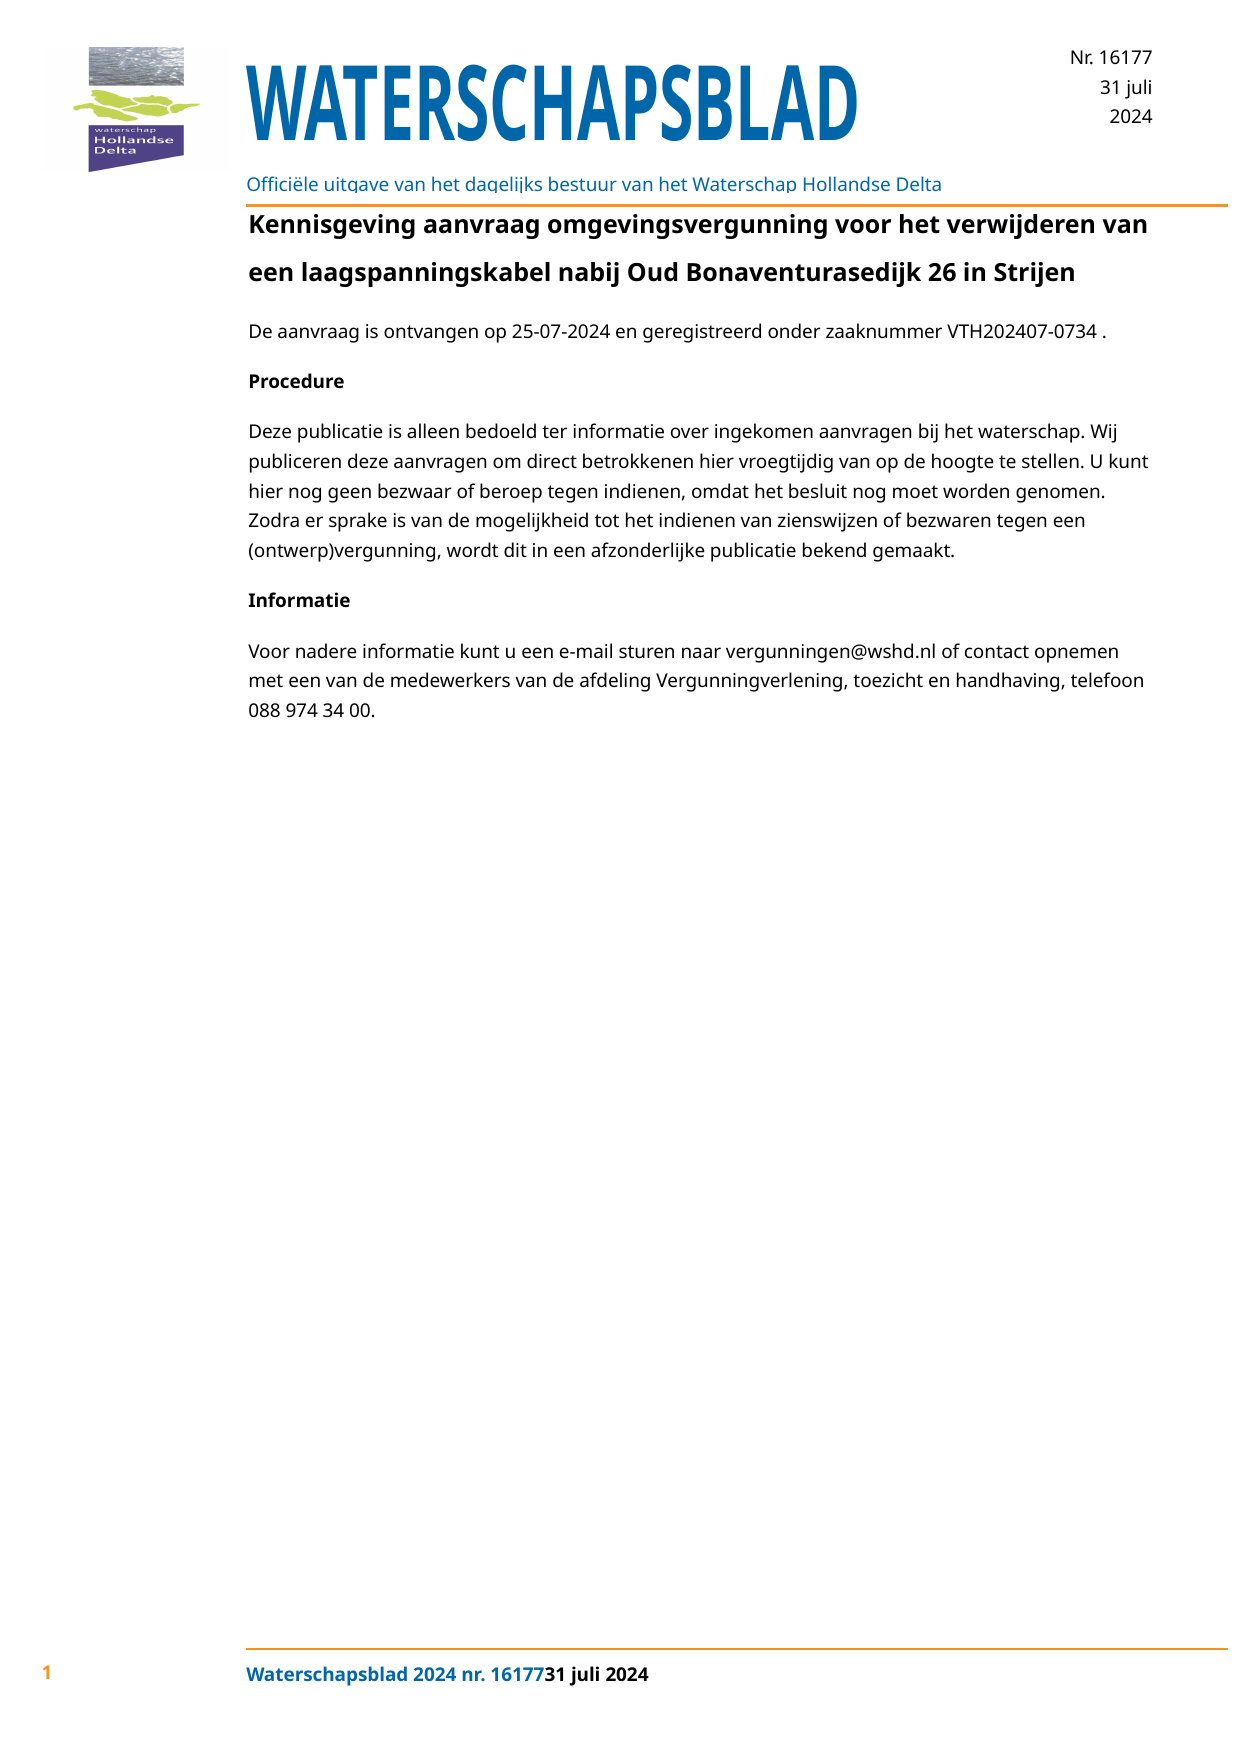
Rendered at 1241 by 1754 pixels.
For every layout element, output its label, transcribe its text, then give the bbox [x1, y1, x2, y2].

text De aanvraag is ontvangen op 25-07-2024 en geregistreerd onder zaaknummer VTH202407-0734 . [248, 318, 1152, 344]
text Procedure [248, 368, 1152, 394]
text Informatie [248, 587, 1152, 613]
text Kennisgeving aanvraag omgevingsvergunning voor het verwijderen van een laagspanningskabel nabij Oud Bonaventurasedijk 26 in Strijen [248, 207, 1152, 288]
picture [41, 47, 231, 172]
text Voor nadere informatie kunt u een e-mail sturen naar vergunningen@wshd.nl of contact opnemen met een van de medewerkers van de afdeling Vergunningverlening, toezicht en handhaving, telefoon 088 974 34 00. [248, 638, 1152, 723]
text Deze publicatie is alleen bedoeld ter informatie over ingekomen aanvragen bij het waterschap. Wij publiceren deze aanvragen om direct betrokkenen hier vroegtijdig van op de hoogte te stellen. U kunt hier nog geen bezwaar of beroep tegen indienen, omdat het besluit nog moet worden genomen. Zodra er sprake is van de mogelijkheid tot het indienen van zienswijzen of bezwaren tegen een (ontwerp)vergunning, wordt dit in een afzonderlijke publicatie bekend gemaakt. [248, 419, 1152, 563]
